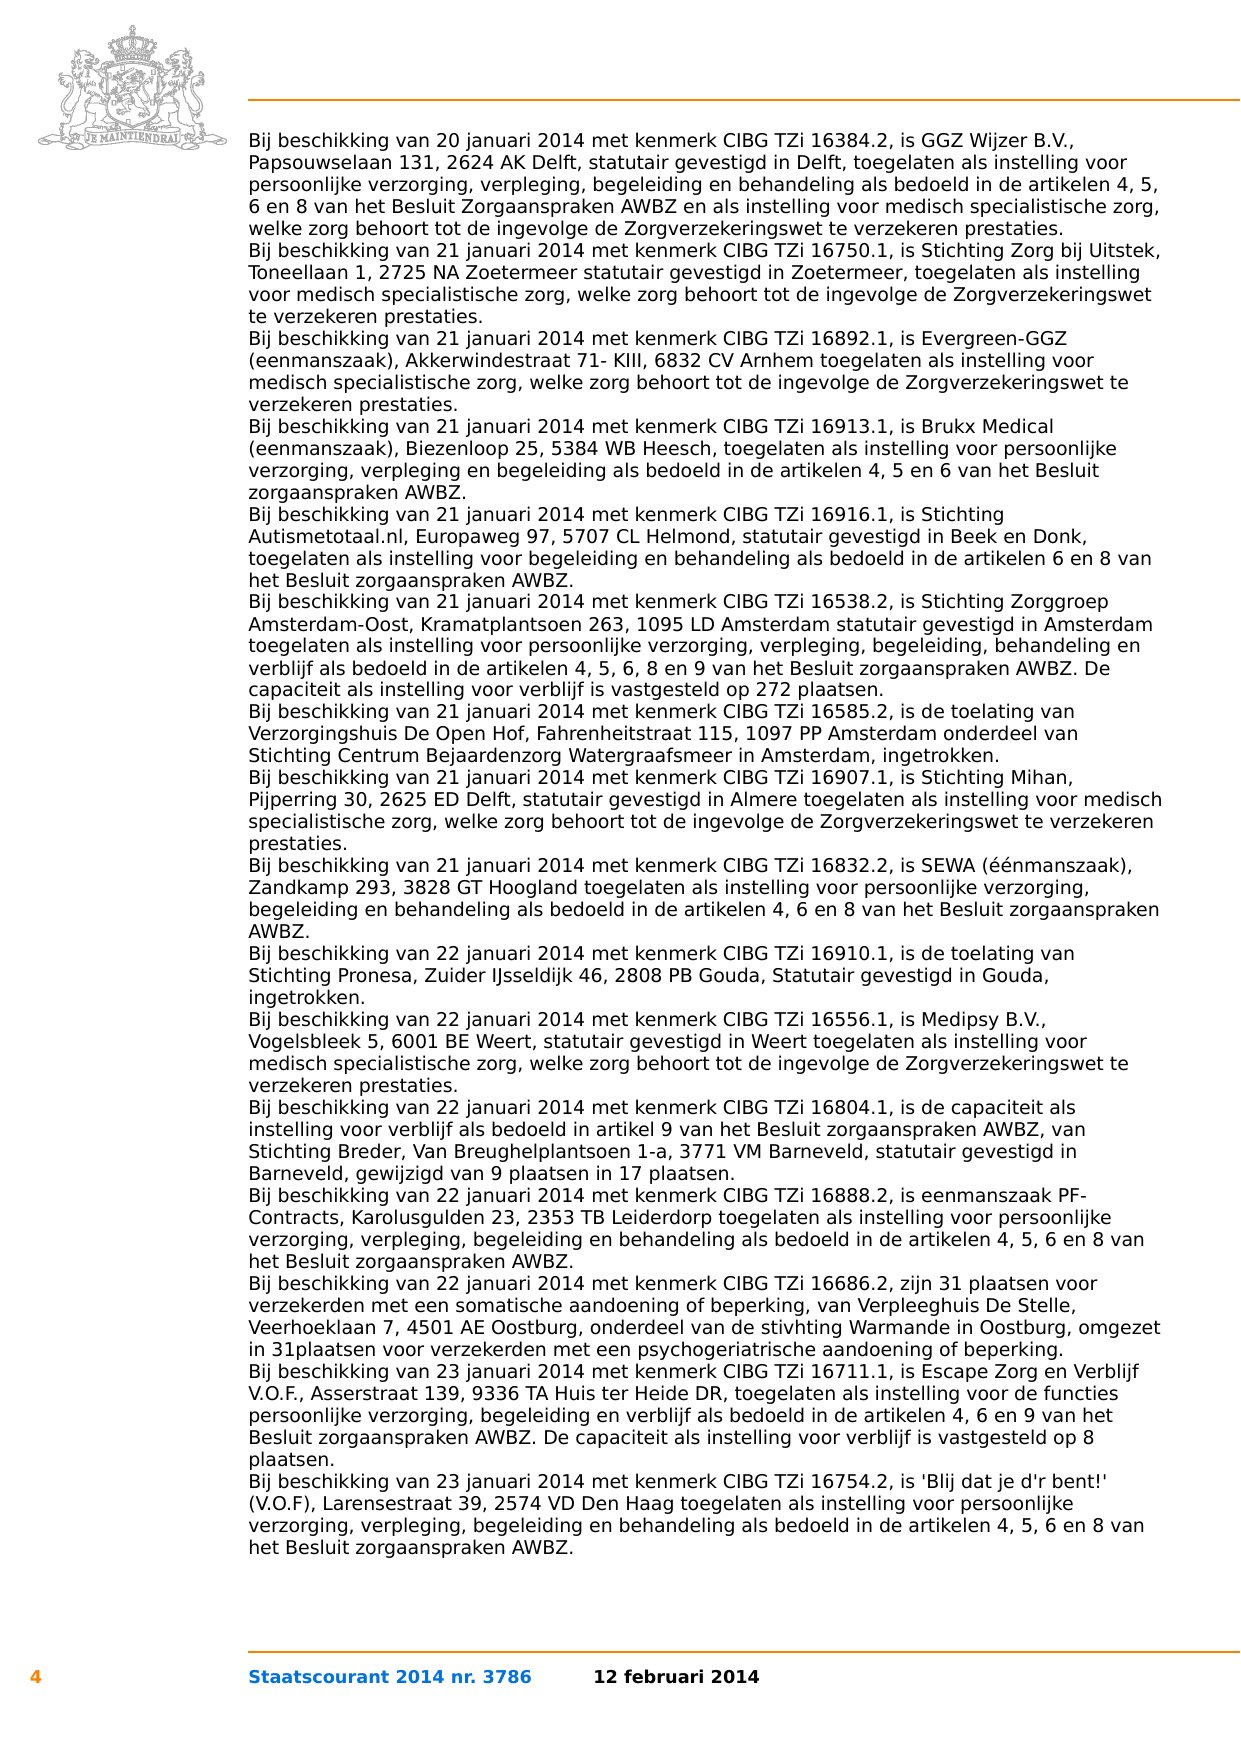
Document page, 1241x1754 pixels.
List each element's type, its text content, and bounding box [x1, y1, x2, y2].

text Bij beschikking van 21 januari 2014 met kenmerk CIBG TZi 16913.1, is Brukx Medical (eenmanszaak), Biezenloop 25, 5384 WB Heesch, toegelaten als instelling voor persoonlijke verzorging, verpleging en begeleiding als bedoeld in de artikelen 4, 5 en 6 van het Besluit zorgaanspraken AWBZ. [248, 416, 1163, 503]
text Bij beschikking van 21 januari 2014 met kenmerk CIBG TZi 16907.1, is Stichting Mihan, Pijperring 30, 2625 ED Delft, statutair gevestigd in Almere toegelaten als instelling voor medisch specialistische zorg, welke zorg behoort tot de ingevolge de Zorgverzekeringswet te verzekeren prestaties. [248, 767, 1163, 855]
text Bij beschikking van 22 januari 2014 met kenmerk CIBG TZi 16556.1, is Medipsy B.V., Vogelsbleek 5, 6001 BE Weert, statutair gevestigd in Weert toegelaten als instelling voor medisch specialistische zorg, welke zorg behoort tot de ingevolge de Zorgverzekeringswet te verzekeren prestaties. [248, 1009, 1163, 1097]
picture [38, 25, 227, 150]
text Bij beschikking van 23 januari 2014 met kenmerk CIBG TZi 16754.2, is 'Blij dat je d'r bent!' (V.O.F), Larensestraat 39, 2574 VD Den Haag toegelaten als instelling voor persoonlijke verzorging, verpleging, begeleiding en behandeling als bedoeld in de artikelen 4, 5, 6 en 8 van het Besluit zorgaanspraken AWBZ. [248, 1471, 1163, 1558]
text Bij beschikking van 20 januari 2014 met kenmerk CIBG TZi 16384.2, is GGZ Wijzer B.V., Papsouwselaan 131, 2624 AK Delft, statutair gevestigd in Delft, toegelaten als instelling voor persoonlijke verzorging, verpleging, begeleiding en behandeling als bedoeld in de artikelen 4, 5, 6 en 8 van het Besluit Zorgaanspraken AWBZ en als instelling voor medisch specialistische zorg, welke zorg behoort tot de ingevolge de Zorgverzekeringswet te verzekeren prestaties. [248, 130, 1163, 240]
text Bij beschikking van 21 januari 2014 met kenmerk CIBG TZi 16538.2, is Stichting Zorggroep Amsterdam-Oost, Kramatplantsoen 263, 1095 LD Amsterdam statutair gevestigd in Amsterdam toegelaten als instelling voor persoonlijke verzorging, verpleging, begeleiding, behandeling en verblijf als bedoeld in de artikelen 4, 5, 6, 8 en 9 van het Besluit zorgaanspraken AWBZ. De capaciteit als instelling voor verblijf is vastgesteld op 272 plaatsen. [248, 591, 1163, 701]
text Bij beschikking van 21 januari 2014 met kenmerk CIBG TZi 16892.1, is Evergreen-GGZ (eenmanszaak), Akkerwindestraat 71- KIII, 6832 CV Arnhem toegelaten als instelling voor medisch specialistische zorg, welke zorg behoort tot de ingevolge de Zorgverzekeringswet te verzekeren prestaties. [248, 328, 1163, 416]
text Bij beschikking van 22 januari 2014 met kenmerk CIBG TZi 16910.1, is de toelating van Stichting Pronesa, Zuider IJsseldijk 46, 2808 PB Gouda, Statutair gevestigd in Gouda, ingetrokken. [248, 943, 1163, 1009]
text Bij beschikking van 23 januari 2014 met kenmerk CIBG TZi 16711.1, is Escape Zorg en Verblijf V.O.F., Asserstraat 139, 9336 TA Huis ter Heide DR, toegelaten als instelling voor de functies persoonlijke verzorging, begeleiding en verblijf als bedoeld in de artikelen 4, 6 en 9 van het Besluit zorgaanspraken AWBZ. De capaciteit als instelling voor verblijf is vastgesteld op 8 plaatsen. [248, 1361, 1163, 1471]
text Bij beschikking van 21 januari 2014 met kenmerk CIBG TZi 16832.2, is SEWA (éénmanszaak), Zandkamp 293, 3828 GT Hoogland toegelaten als instelling voor persoonlijke verzorging, begeleiding en behandeling als bedoeld in de artikelen 4, 6 en 8 van het Besluit zorgaanspraken AWBZ. [248, 855, 1163, 943]
text Bij beschikking van 22 januari 2014 met kenmerk CIBG TZi 16804.1, is de capaciteit als instelling voor verblijf als bedoeld in artikel 9 van het Besluit zorgaanspraken AWBZ, van Stichting Breder, Van Breughelplantsoen 1-a, 3771 VM Barneveld, statutair gevestigd in Barneveld, gewijzigd van 9 plaatsen in 17 plaatsen. [248, 1097, 1163, 1185]
text Bij beschikking van 22 januari 2014 met kenmerk CIBG TZi 16888.2, is eenmanszaak PF-Contracts, Karolusgulden 23, 2353 TB Leiderdorp toegelaten als instelling voor persoonlijke verzorging, verpleging, begeleiding en behandeling als bedoeld in de artikelen 4, 5, 6 en 8 van het Besluit zorgaanspraken AWBZ. [248, 1185, 1163, 1273]
text Bij beschikking van 21 januari 2014 met kenmerk CIBG TZi 16750.1, is Stichting Zorg bij Uitstek, Toneellaan 1, 2725 NA Zoetermeer statutair gevestigd in Zoetermeer, toegelaten als instelling voor medisch specialistische zorg, welke zorg behoort tot de ingevolge de Zorgverzekeringswet te verzekeren prestaties. [248, 240, 1163, 328]
text Bij beschikking van 22 januari 2014 met kenmerk CIBG TZi 16686.2, zijn 31 plaatsen voor verzekerden met een somatische aandoening of beperking, van Verpleeghuis De Stelle, Veerhoeklaan 7, 4501 AE Oostburg, onderdeel van de stivhting Warmande in Oostburg, omgezet in 31plaatsen voor verzekerden met een psychogeriatrische aandoening of beperking. [248, 1273, 1163, 1361]
text Bij beschikking van 21 januari 2014 met kenmerk CIBG TZi 16585.2, is de toelating van Verzorgingshuis De Open Hof, Fahrenheitstraat 115, 1097 PP Amsterdam onderdeel van Stichting Centrum Bejaardenzorg Watergraafsmeer in Amsterdam, ingetrokken. [248, 701, 1163, 767]
text Bij beschikking van 21 januari 2014 met kenmerk CIBG TZi 16916.1, is Stichting Autismetotaal.nl, Europaweg 97, 5707 CL Helmond, statutair gevestigd in Beek en Donk, toegelaten als instelling voor begeleiding en behandeling als bedoeld in de artikelen 6 en 8 van het Besluit zorgaanspraken AWBZ. [248, 503, 1163, 591]
